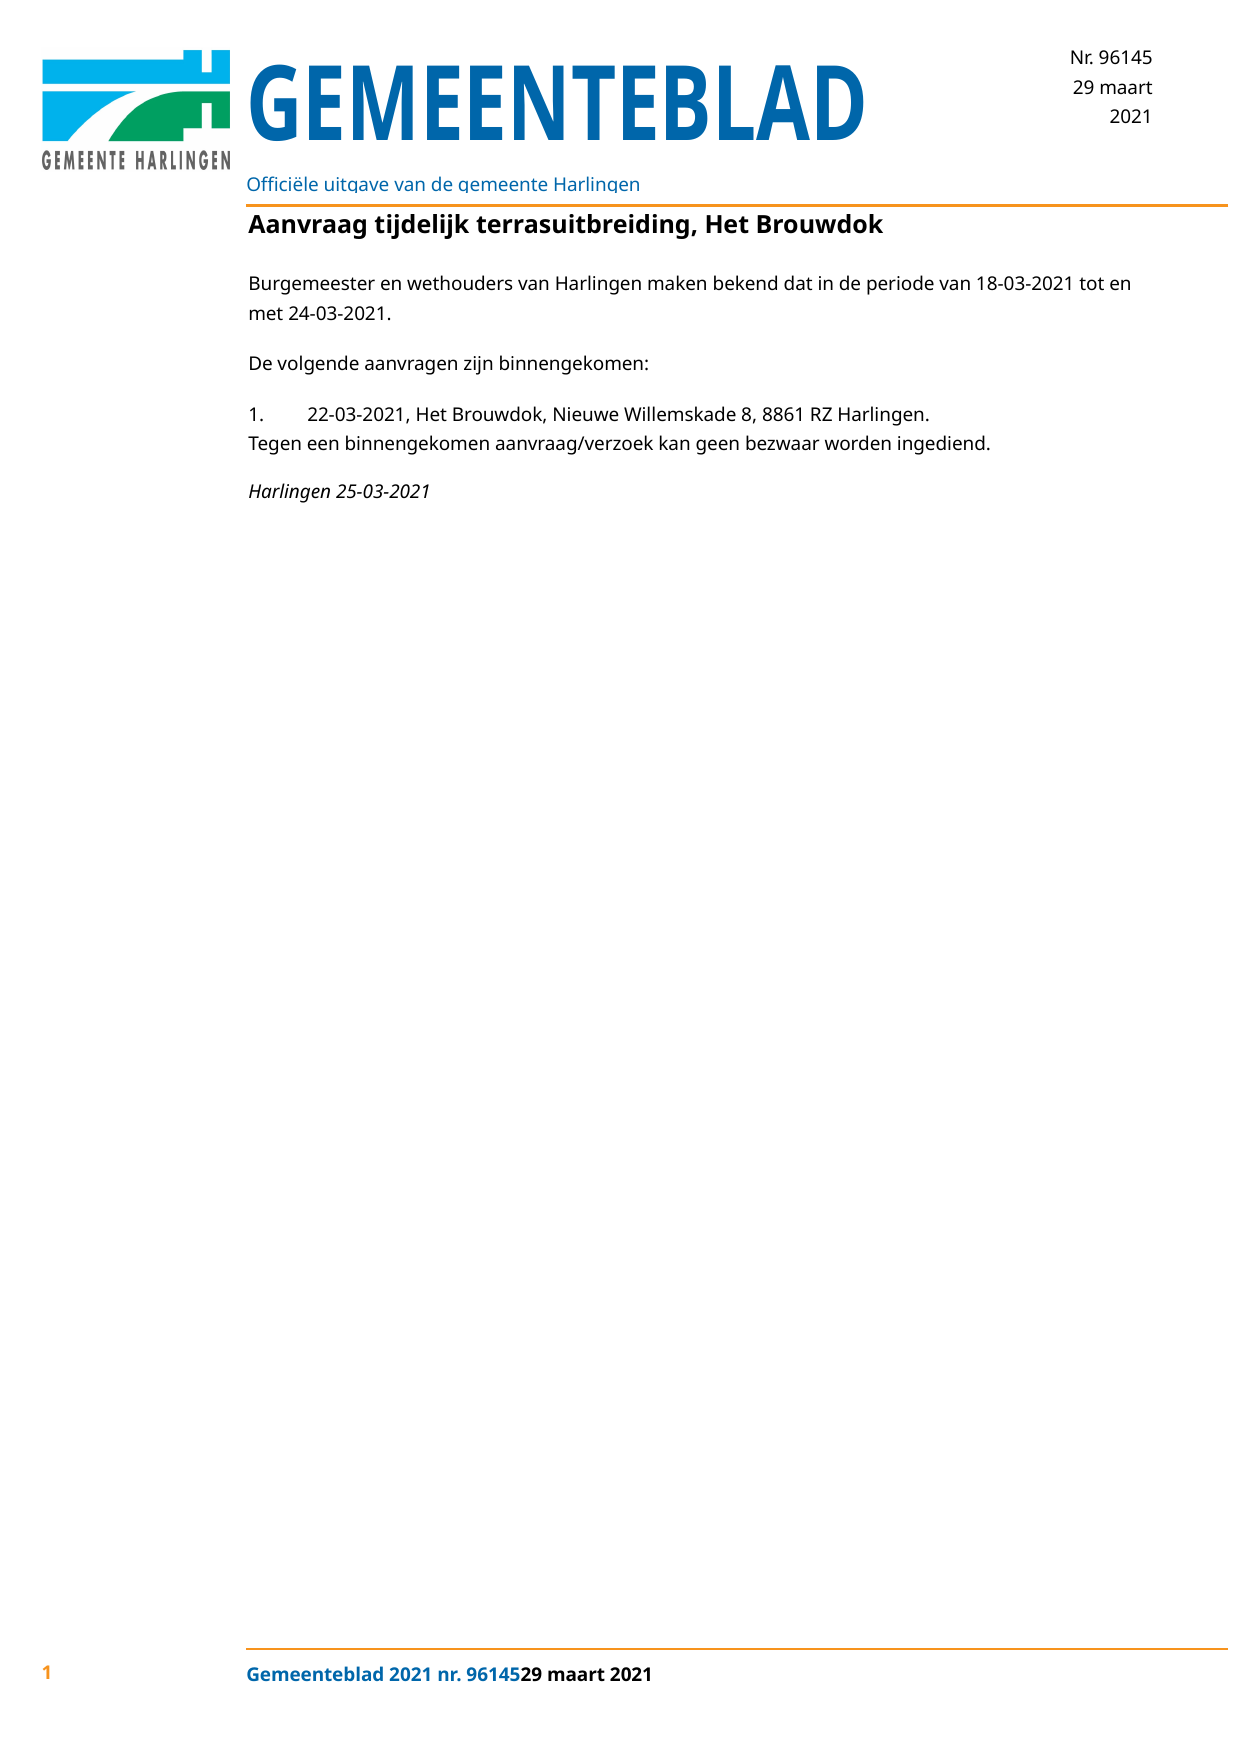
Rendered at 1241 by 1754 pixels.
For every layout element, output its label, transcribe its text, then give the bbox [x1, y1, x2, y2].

text Tegen een binnengekomen aanvraag/verzoek kan geen bezwaar worden ingediend. [248, 430, 1152, 456]
text Harlingen 25-03-2021 [248, 478, 1152, 504]
text Burgemeester en wethouders van Harlingen maken bekend dat in de periode van 18-03-2021 tot en met 24-03-2021. [248, 270, 1152, 326]
text Aanvraag tijdelijk terrasuitbreiding, Het Brouwdok [248, 207, 1152, 241]
list 22-03-2021, Het Brouwdok, Nieuwe Willemskade 8, 8861 RZ Harlingen. [248, 401, 1152, 426]
picture [41, 47, 231, 172]
text De volgende aanvragen zijn binnengekomen: [248, 350, 1152, 376]
